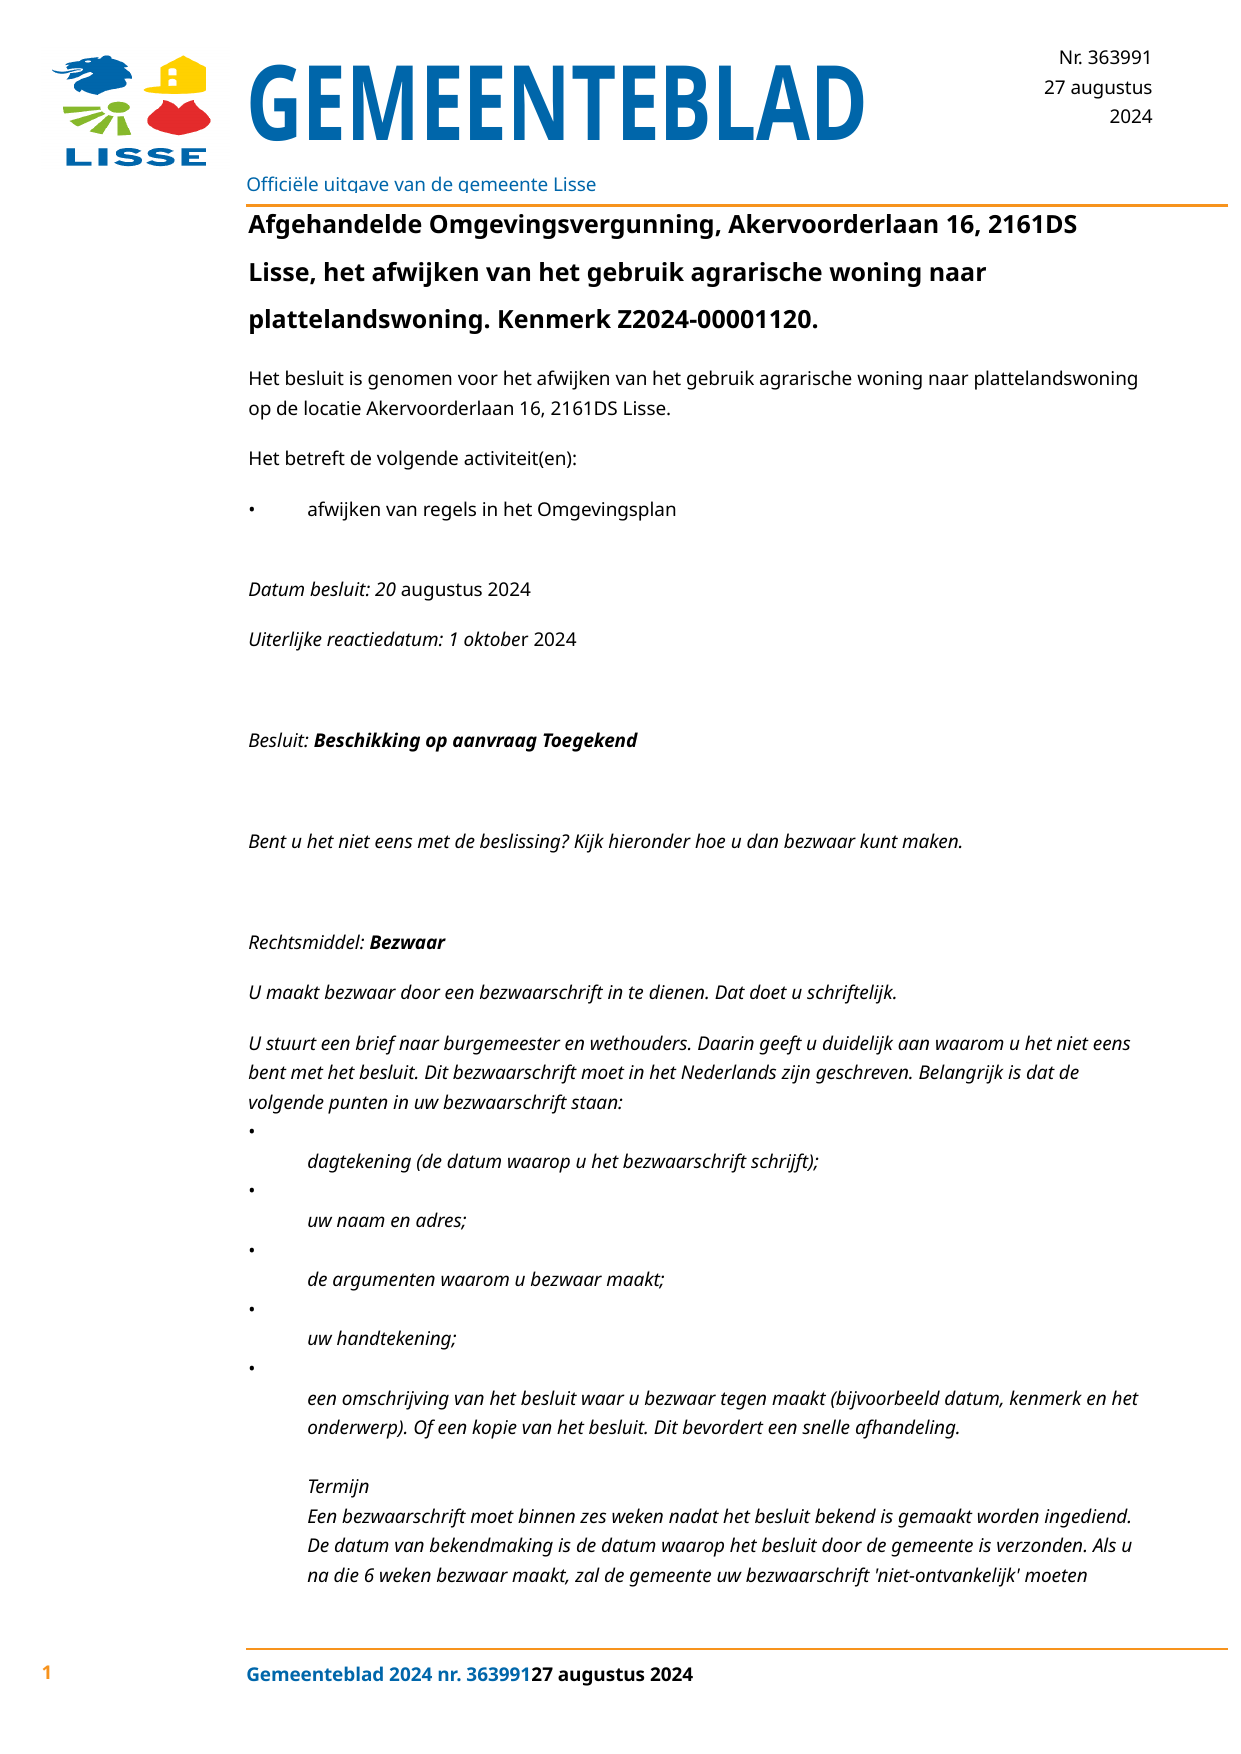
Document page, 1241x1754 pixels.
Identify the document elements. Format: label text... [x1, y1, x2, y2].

list Termijn [248, 1473, 1152, 1499]
list dagtekening (de datum waarop u het bezwaarschrift schrijft); [248, 1148, 1152, 1174]
list uw handtekening; [248, 1326, 1152, 1351]
text Afgehandelde Omgevingsvergunning, Akervoorderlaan 16, 2161DS Lisse, het afwijken van het gebruik agrarische woning naar plattelandswoning. Kenmerk Z2024-00001120. [248, 207, 1152, 336]
list Een bezwaarschrift moet binnen zes weken nadat het besluit bekend is gemaakt worden ingediend. De datum van bekendmaking is de datum waarop het besluit door de gemeente is verzonden. Als u na die 6 weken bezwaar maakt, zal de gemeente uw bezwaarschrift 'niet-ontvankelijk' moeten [248, 1503, 1152, 1588]
text U maakt bezwaar door een bezwaarschrift in te dienen. Dat doet u schriftelijk. [248, 979, 1152, 1005]
list uw naam en adres; [248, 1207, 1152, 1233]
list de argumenten waarom u bezwaar maakt; [248, 1266, 1152, 1292]
text Rechtsmiddel: Bezwaar [248, 929, 1152, 954]
text Datum besluit: 20 augustus 2024 [248, 576, 1152, 602]
list een omschrijving van het besluit waar u bezwaar tegen maakt (bijvoorbeeld datum, kenmerk en het onderwerp). Of een kopie van het besluit. Dit bevordert een snelle afhandeling. [248, 1385, 1152, 1440]
text Uiterlijke reactiedatum: 1 oktober 2024 [248, 626, 1152, 652]
text Het betreft de volgende activiteit(en): [248, 446, 1152, 471]
text Besluit: Beschikking op aanvraag Toegekend [248, 727, 1152, 753]
picture [41, 47, 231, 172]
text Bent u het niet eens met de beslissing? Kijk hieronder hoe u dan bezwaar kunt maken. [248, 828, 1152, 854]
text U stuurt een brief naar burgemeester en wethouders. Daarin geeft u duidelijk aan waarom u het niet eens bent met het besluit. Dit bezwaarschrift moet in het Nederlands zijn geschreven. Belangrijk is dat de volgende punten in uw bezwaarschrift staan: [248, 1030, 1152, 1114]
text Het besluit is genomen voor het afwijken van het gebruik agrarische woning naar plattelandswoning op de locatie Akervoorderlaan 16, 2161DS Lisse. [248, 366, 1152, 421]
list afwijken van regels in het Omgevingsplan [248, 496, 1152, 522]
